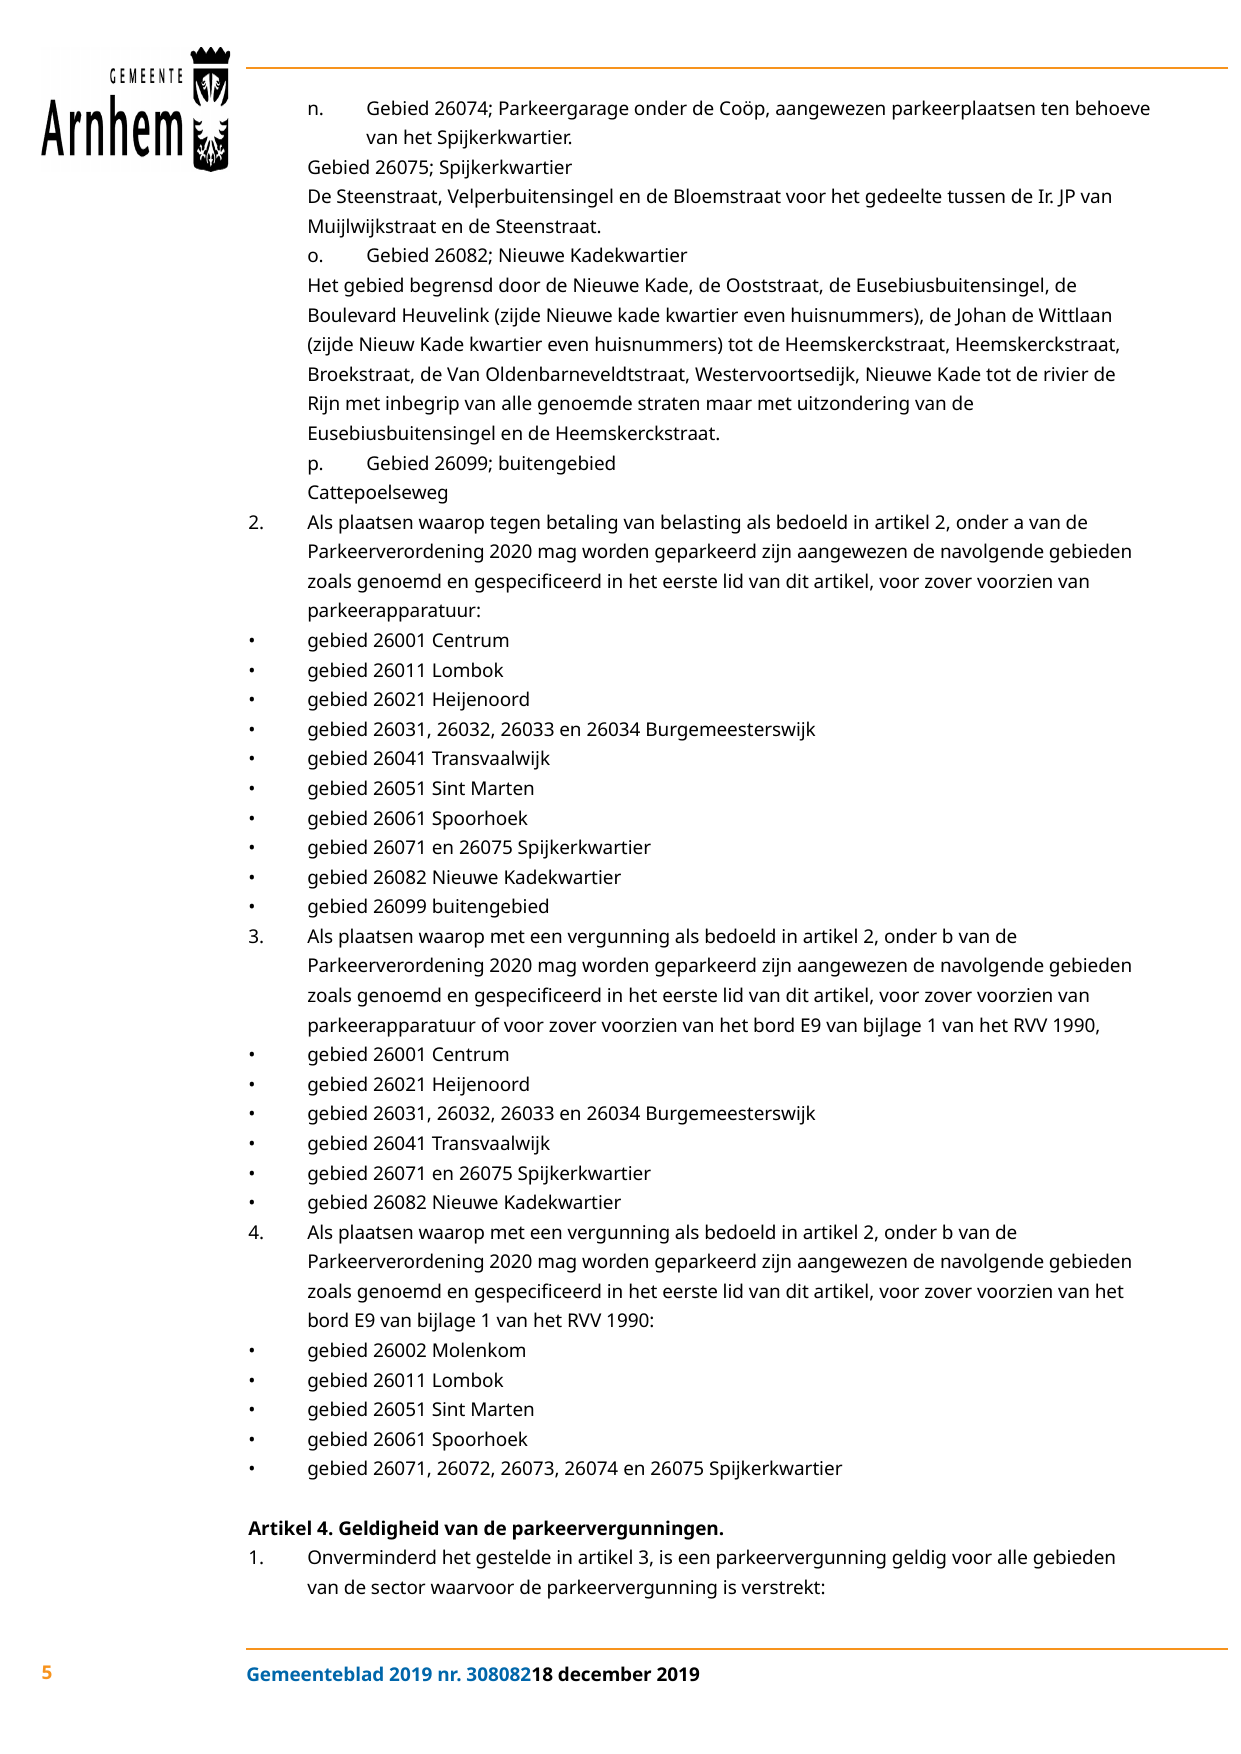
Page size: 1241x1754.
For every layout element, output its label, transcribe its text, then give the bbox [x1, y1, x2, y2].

list Gebied 26075; Spijkerkwartier [248, 154, 1152, 180]
list gebied 26061 Spoorhoek [248, 1426, 1152, 1452]
list Als plaatsen waarop met een vergunning als bedoeld in artikel 2, onder b van de Parkeerverordening 2020 mag worden geparkeerd zijn aangewezen de navolgende gebieden zoals genoemd en gespecificeerd in het eerste lid van dit artikel, voor zover voorzien van het bord E9 van bijlage 1 van het RVV 1990: [248, 1219, 1152, 1333]
list Als plaatsen waarop met een vergunning als bedoeld in artikel 2, onder b van de Parkeerverordening 2020 mag worden geparkeerd zijn aangewezen de navolgende gebieden zoals genoemd en gespecificeerd in het eerste lid van dit artikel, voor zover voorzien van parkeerapparatuur of voor zover voorzien van het bord E9 van bijlage 1 van het RVV 1990, [248, 923, 1152, 1038]
list gebied 26031, 26032, 26033 en 26034 Burgemeesterswijk [248, 1101, 1152, 1126]
list gebied 26021 Heijenoord [248, 686, 1152, 712]
text Artikel 4. Geldigheid van de parkeervergunningen. [248, 1515, 1152, 1541]
list De Steenstraat, Velperbuitensingel en de Bloemstraat voor het gedeelte tussen de Ir. JP van Muijlwijkstraat en de Steenstraat. [248, 183, 1152, 239]
list gebied 26061 Spoorhoek [248, 805, 1152, 831]
list Gebied 26082; Nieuwe Kadekwartier [307, 243, 1152, 268]
list gebied 26001 Centrum [248, 1041, 1152, 1067]
list gebied 26041 Transvaalwijk [248, 746, 1152, 771]
list gebied 26082 Nieuwe Kadekwartier [248, 1189, 1152, 1215]
list gebied 26082 Nieuwe Kadekwartier [248, 864, 1152, 890]
list Als plaatsen waarop tegen betaling van belasting als bedoeld in artikel 2, onder a van de Parkeerverordening 2020 mag worden geparkeerd zijn aangewezen de navolgende gebieden zoals genoemd en gespecificeerd in het eerste lid van dit artikel, voor zover voorzien van parkeerapparatuur: [248, 509, 1152, 623]
list Gebied 26099; buitengebied [307, 450, 1152, 476]
picture [41, 47, 231, 172]
list gebied 26001 Centrum [248, 627, 1152, 653]
list gebied 26031, 26032, 26033 en 26034 Burgemeesterswijk [248, 716, 1152, 742]
list Het gebied begrensd door de Nieuwe Kade, de Ooststraat, de Eusebiusbuitensingel, de Boulevard Heuvelink (zijde Nieuwe kade kwartier even huisnummers), de Johan de Wittlaan (zijde Nieuw Kade kwartier even huisnummers) tot de Heemskerckstraat, Heemskerckstraat, Broekstraat, de Van Oldenbarneveldtstraat, Westervoortsedijk, Nieuwe Kade tot de rivier de Rijn met inbegrip van alle genoemde straten maar met uitzondering van de Eusebiusbuitensingel en de Heemskerckstraat. [248, 272, 1152, 446]
list gebied 26051 Sint Marten [248, 775, 1152, 801]
list gebied 26071 en 26075 Spijkerkwartier [248, 1160, 1152, 1186]
list gebied 26011 Lombok [248, 657, 1152, 683]
list Cattepoelseweg [248, 479, 1152, 505]
list Gebied 26074; Parkeergarage onder de Coöp, aangewezen parkeerplaatsen ten behoeve van het Spijkerkwartier. [307, 95, 1152, 150]
list gebied 26051 Sint Marten [248, 1396, 1152, 1422]
list gebied 26071 en 26075 Spijkerkwartier [248, 834, 1152, 860]
list gebied 26021 Heijenoord [248, 1071, 1152, 1097]
list gebied 26041 Transvaalwijk [248, 1130, 1152, 1156]
list gebied 26071, 26072, 26073, 26074 en 26075 Spijkerkwartier [248, 1456, 1152, 1481]
list gebied 26002 Molenkom [248, 1337, 1152, 1363]
list Onverminderd het gestelde in artikel 3, is een parkeervergunning geldig voor alle gebieden van de sector waarvoor de parkeervergunning is verstrekt: [248, 1544, 1152, 1600]
list gebied 26099 buitengebied [248, 893, 1152, 919]
list gebied 26011 Lombok [248, 1367, 1152, 1393]
